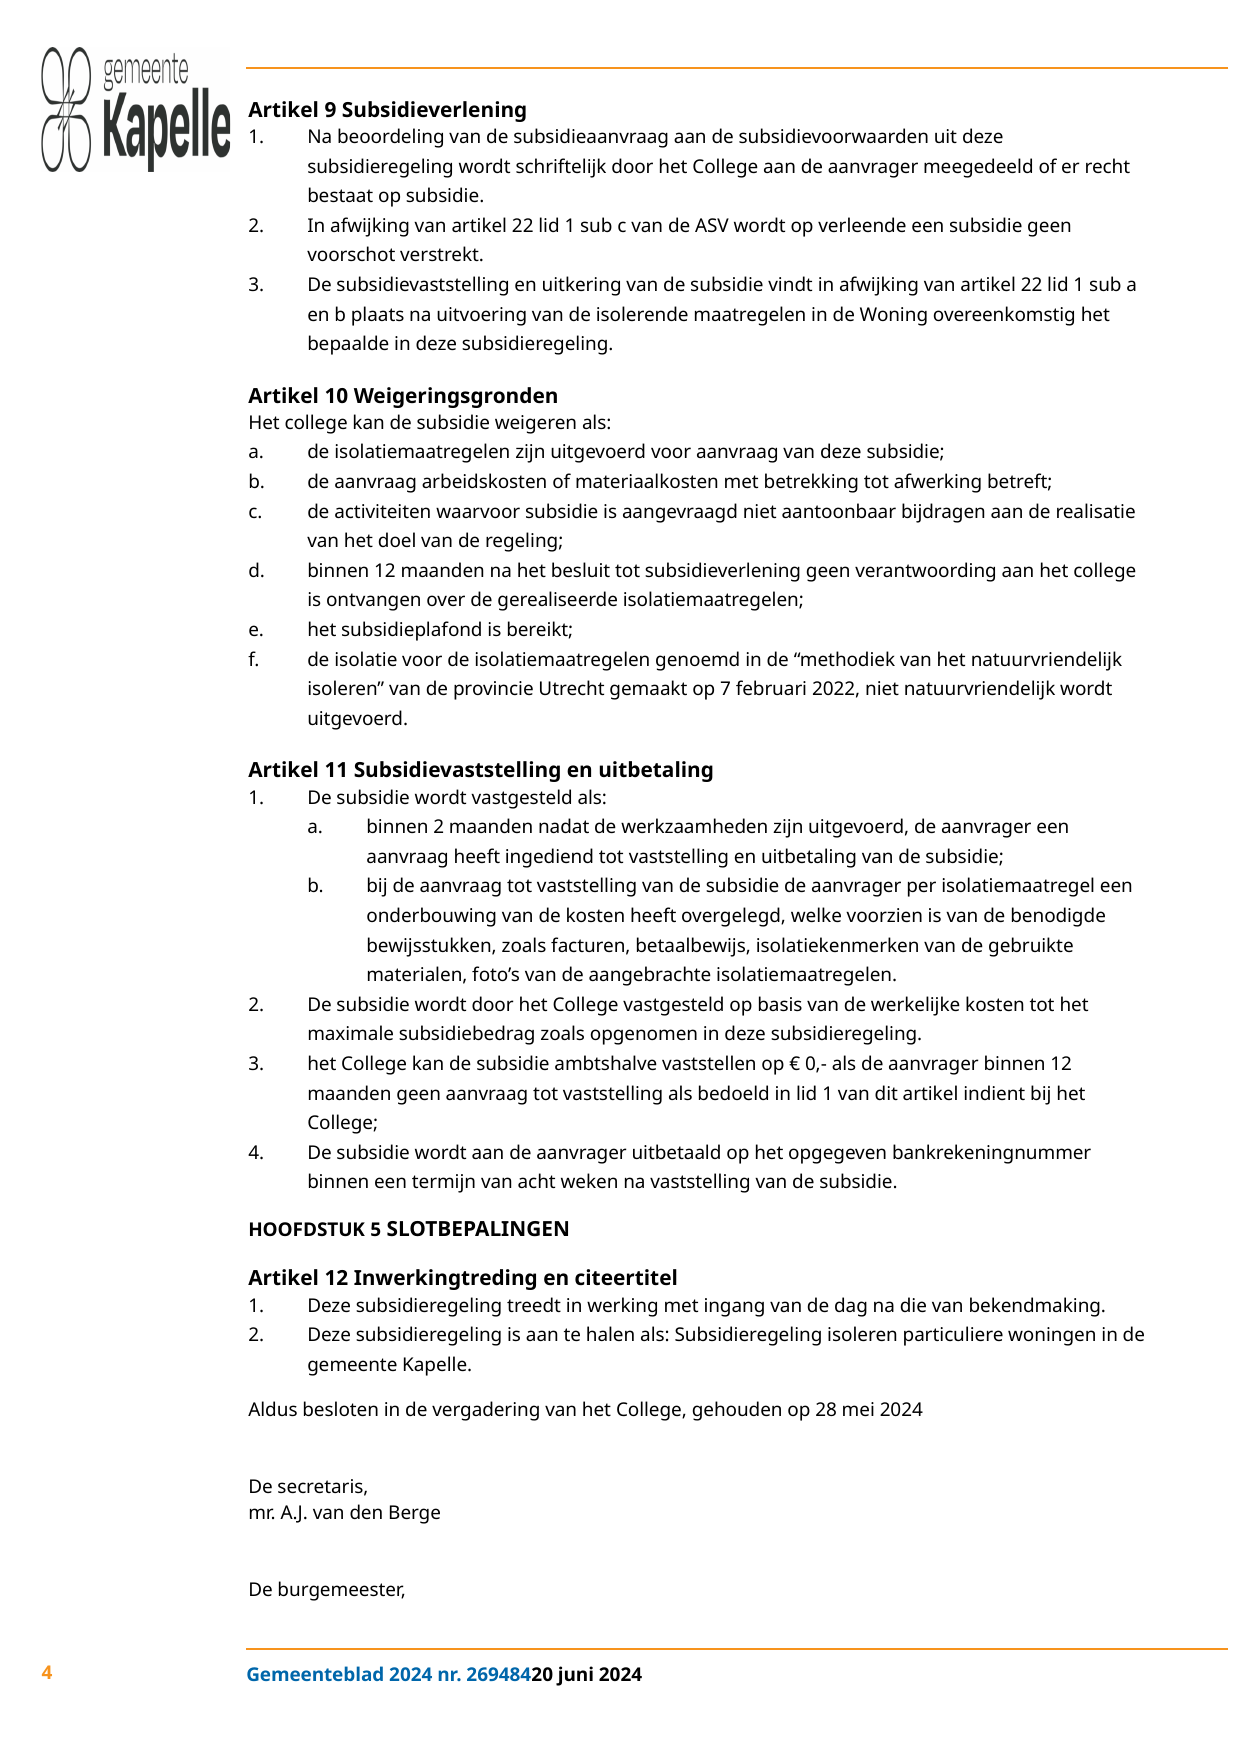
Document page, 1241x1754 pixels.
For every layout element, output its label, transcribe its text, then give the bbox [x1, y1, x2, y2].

text Artikel 12 Inwerkingtreding en citeertitel [248, 1263, 1152, 1292]
list het College kan de subsidie ambtshalve vaststellen op € 0,- als de aanvrager binnen 12 maanden geen aanvraag tot vaststelling als bedoeld in lid 1 van dit artikel indient bij het College; [248, 1050, 1152, 1135]
list de aanvraag arbeidskosten of materiaalkosten met betrekking tot afwerking betreft; [248, 468, 1152, 494]
text De secretaris, [248, 1474, 1152, 1499]
picture [41, 47, 231, 172]
list de activiteiten waarvoor subsidie is aangevraagd niet aantoonbaar bijdragen aan de realisatie van het doel van de regeling; [248, 498, 1152, 553]
list bij de aanvraag tot vaststelling van de subsidie de aanvrager per isolatiemaatregel een onderbouwing van de kosten heeft overgelegd, welke voorzien is van de benodigde bewijsstukken, zoals facturen, betaalbewijs, isolatiekenmerken van de gebruikte materialen, foto’s van de aangebrachte isolatiemaatregelen. [307, 873, 1152, 987]
text mr. A.J. van den Berge [248, 1499, 1152, 1525]
text Artikel 10 Weigeringsgronden [248, 381, 1152, 409]
list Na beoordeling van de subsidieaanvraag aan de subsidievoorwaarden uit deze subsidieregeling wordt schriftelijk door het College aan de aanvrager meegedeeld of er recht bestaat op subsidie. [248, 123, 1152, 208]
text De burgemeester, [248, 1577, 1152, 1602]
text Aldus besloten in de vergadering van het College, gehouden op 28 mei 2024 [248, 1397, 1152, 1422]
list Deze subsidieregeling is aan te halen als: Subsidieregeling isoleren particuliere woningen in de gemeente Kapelle. [248, 1321, 1152, 1377]
list binnen 2 maanden nadat de werkzaamheden zijn uitgevoerd, de aanvrager een aanvraag heeft ingediend tot vaststelling en uitbetaling van de subsidie; [307, 813, 1152, 869]
text HOOFDSTUK 5 SLOTBEPALINGEN [248, 1214, 1152, 1242]
text Artikel 9 Subsidieverlening [248, 95, 1152, 123]
list binnen 12 maanden na het besluit tot subsidieverlening geen verantwoording aan het college is ontvangen over de gerealiseerde isolatiemaatregelen; [248, 557, 1152, 612]
list het subsidieplafond is bereikt; [248, 616, 1152, 642]
list In afwijking van artikel 22 lid 1 sub c van de ASV wordt op verleende een subsidie geen voorschot verstrekt. [248, 212, 1152, 267]
text Artikel 11 Subsidievaststelling en uitbetaling [248, 755, 1152, 784]
list De subsidie wordt aan de aanvrager uitbetaald op het opgegeven bankrekeningnummer binnen een termijn van acht weken na vaststelling van de subsidie. [248, 1139, 1152, 1194]
list De subsidie wordt door het College vastgesteld op basis van de werkelijke kosten tot het maximale subsidiebedrag zoals opgenomen in deze subsidieregeling. [248, 991, 1152, 1046]
list De subsidie wordt vastgesteld als: [248, 784, 1152, 809]
list de isolatiemaatregelen zijn uitgevoerd voor aanvraag van deze subsidie; [248, 439, 1152, 464]
text Het college kan de subsidie weigeren als: [248, 409, 1152, 435]
list Deze subsidieregeling treedt in werking met ingang van de dag na die van bekendmaking. [248, 1292, 1152, 1317]
list De subsidievaststelling en uitkering van de subsidie vindt in afwijking van artikel 22 lid 1 sub a en b plaats na uitvoering van de isolerende maatregelen in de Woning overeenkomstig het bepaalde in deze subsidieregeling. [248, 271, 1152, 356]
list de isolatie voor de isolatiemaatregelen genoemd in de “methodiek van het natuurvriendelijk isoleren” van de provincie Utrecht gemaakt op 7 februari 2022, niet natuurvriendelijk wordt uitgevoerd. [248, 646, 1152, 731]
